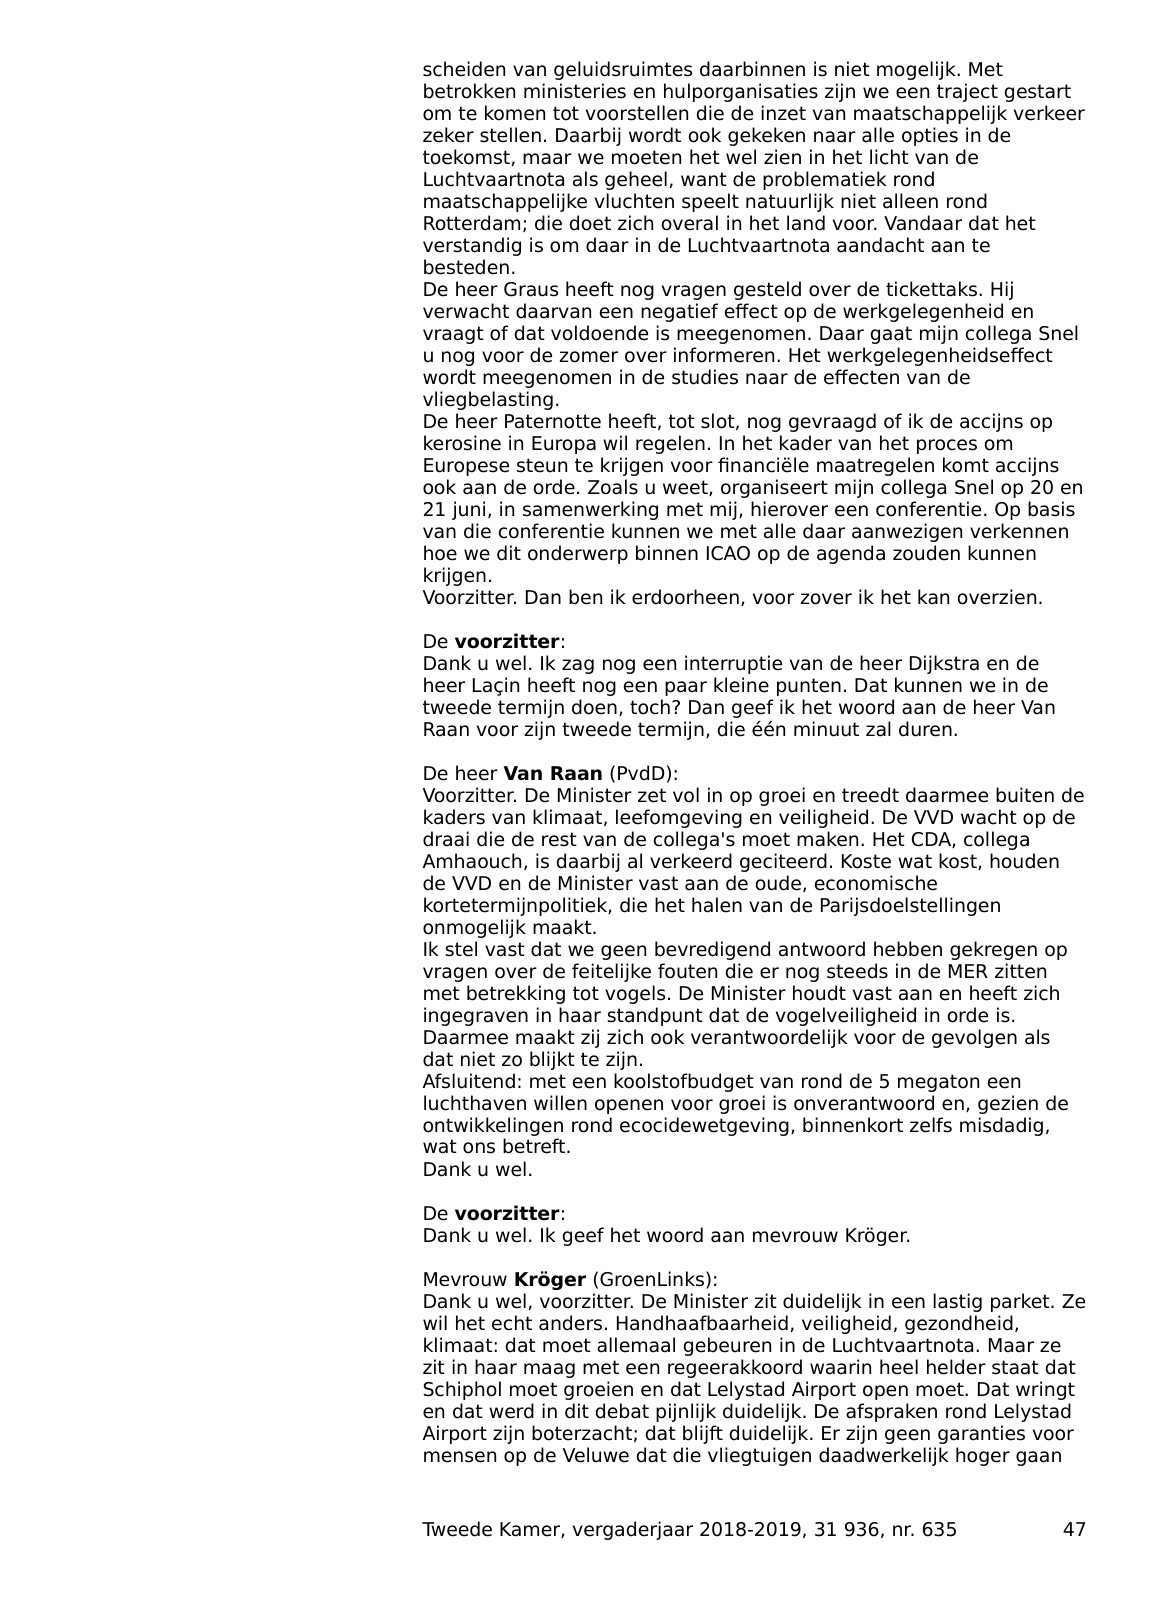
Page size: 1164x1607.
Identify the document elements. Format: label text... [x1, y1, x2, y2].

text Voorzitter. Dan ben ik erdoorheen, voor zover ik het kan overzien. [422, 587, 1087, 608]
text Dank u wel, voorzitter. De Minister zit duidelijk in een lastig parket. Ze wil het echt anders. Handhaafbaarheid, veiligheid, gezondheid, klimaat: dat moet allemaal gebeuren in de Luchtvaartnota. Maar ze zit in haar maag met een regeerakkoord waarin heel helder staat dat Schiphol moet groeien en dat Lelystad Airport open moet. Dat wringt en dat werd in dit debat pijnlijk duidelijk. De afspraken rond Lelystad Airport zijn boterzacht; dat blijft duidelijk. Er zijn geen garanties voor mensen op de Veluwe dat die vliegtuigen daadwerkelijk hoger gaan [422, 1291, 1087, 1467]
text De heer Graus heeft nog vragen gesteld over de tickettaks. Hij verwacht daarvan een negatief effect op de werkgelegenheid en vraagt of dat voldoende is meegenomen. Daar gaat mijn collega Snel u nog voor de zomer over informeren. Het werkgelegenheidseffect wordt meegenomen in de studies naar de effecten van de vliegbelasting. [422, 279, 1087, 411]
text Dank u wel. [422, 1158, 1087, 1180]
text scheiden van geluidsruimtes daarbinnen is niet mogelijk. Met betrokken ministeries en hulporganisaties zijn we een traject gestart om te komen tot voorstellen die de inzet van maatschappelijk verkeer zeker stellen. Daarbij wordt ook gekeken naar alle opties in de toekomst, maar we moeten het wel zien in het licht van de Luchtvaartnota als geheel, want de problematiek rond maatschappelijke vluchten speelt natuurlijk niet alleen rond Rotterdam; die doet zich overal in het land voor. Vandaar dat het verstandig is om daar in de Luchtvaartnota aandacht aan te besteden. [422, 59, 1087, 279]
text De heer Van Raan (PvdD): [422, 763, 1087, 785]
text De voorzitter: [422, 1203, 1087, 1224]
text Mevrouw Kröger (GroenLinks): [422, 1269, 1087, 1291]
text De heer Paternotte heeft, tot slot, nog gevraagd of ik de accijns op kerosine in Europa wil regelen. In het kader van het proces om Europese steun te krijgen voor financiële maatregelen komt accijns ook aan de orde. Zoals u weet, organiseert mijn collega Snel op 20 en 21 juni, in samenwerking met mij, hierover een conferentie. Op basis van die conferentie kunnen we met alle daar aanwezigen verkennen hoe we dit onderwerp binnen ICAO op de agenda zouden kunnen krijgen. [422, 411, 1087, 587]
text Afsluitend: met een koolstofbudget van rond de 5 megaton een luchthaven willen openen voor groei is onverantwoord en, gezien de ontwikkelingen rond ecocidewetgeving, binnenkort zelfs misdadig, wat ons betreft. [422, 1071, 1087, 1158]
text Voorzitter. De Minister zet vol in op groei en treedt daarmee buiten de kaders van klimaat, leefomgeving en veiligheid. De VVD wacht op de draai die de rest van de collega's moet maken. Het CDA, collega Amhaouch, is daarbij al verkeerd geciteerd. Koste wat kost, houden de VVD en de Minister vast aan de oude, economische kortetermijnpolitiek, die het halen van de Parijsdoelstellingen onmogelijk maakt. [422, 785, 1087, 939]
text De voorzitter: [422, 631, 1087, 653]
text Ik stel vast dat we geen bevredigend antwoord hebben gekregen op vragen over de feitelijke fouten die er nog steeds in de MER zitten met betrekking tot vogels. De Minister houdt vast aan en heeft zich ingegraven in haar standpunt dat de vogelveiligheid in orde is. Daarmee maakt zij zich ook verantwoordelijk voor de gevolgen als dat niet zo blijkt te zijn. [422, 939, 1087, 1071]
text Dank u wel. Ik geef het woord aan mevrouw Kröger. [422, 1224, 1087, 1247]
text Dank u wel. Ik zag nog een interruptie van de heer Dijkstra en de heer Laçin heeft nog een paar kleine punten. Dat kunnen we in de tweede termijn doen, toch? Dan geef ik het woord aan de heer Van Raan voor zijn tweede termijn, die één minuut zal duren. [422, 653, 1087, 741]
